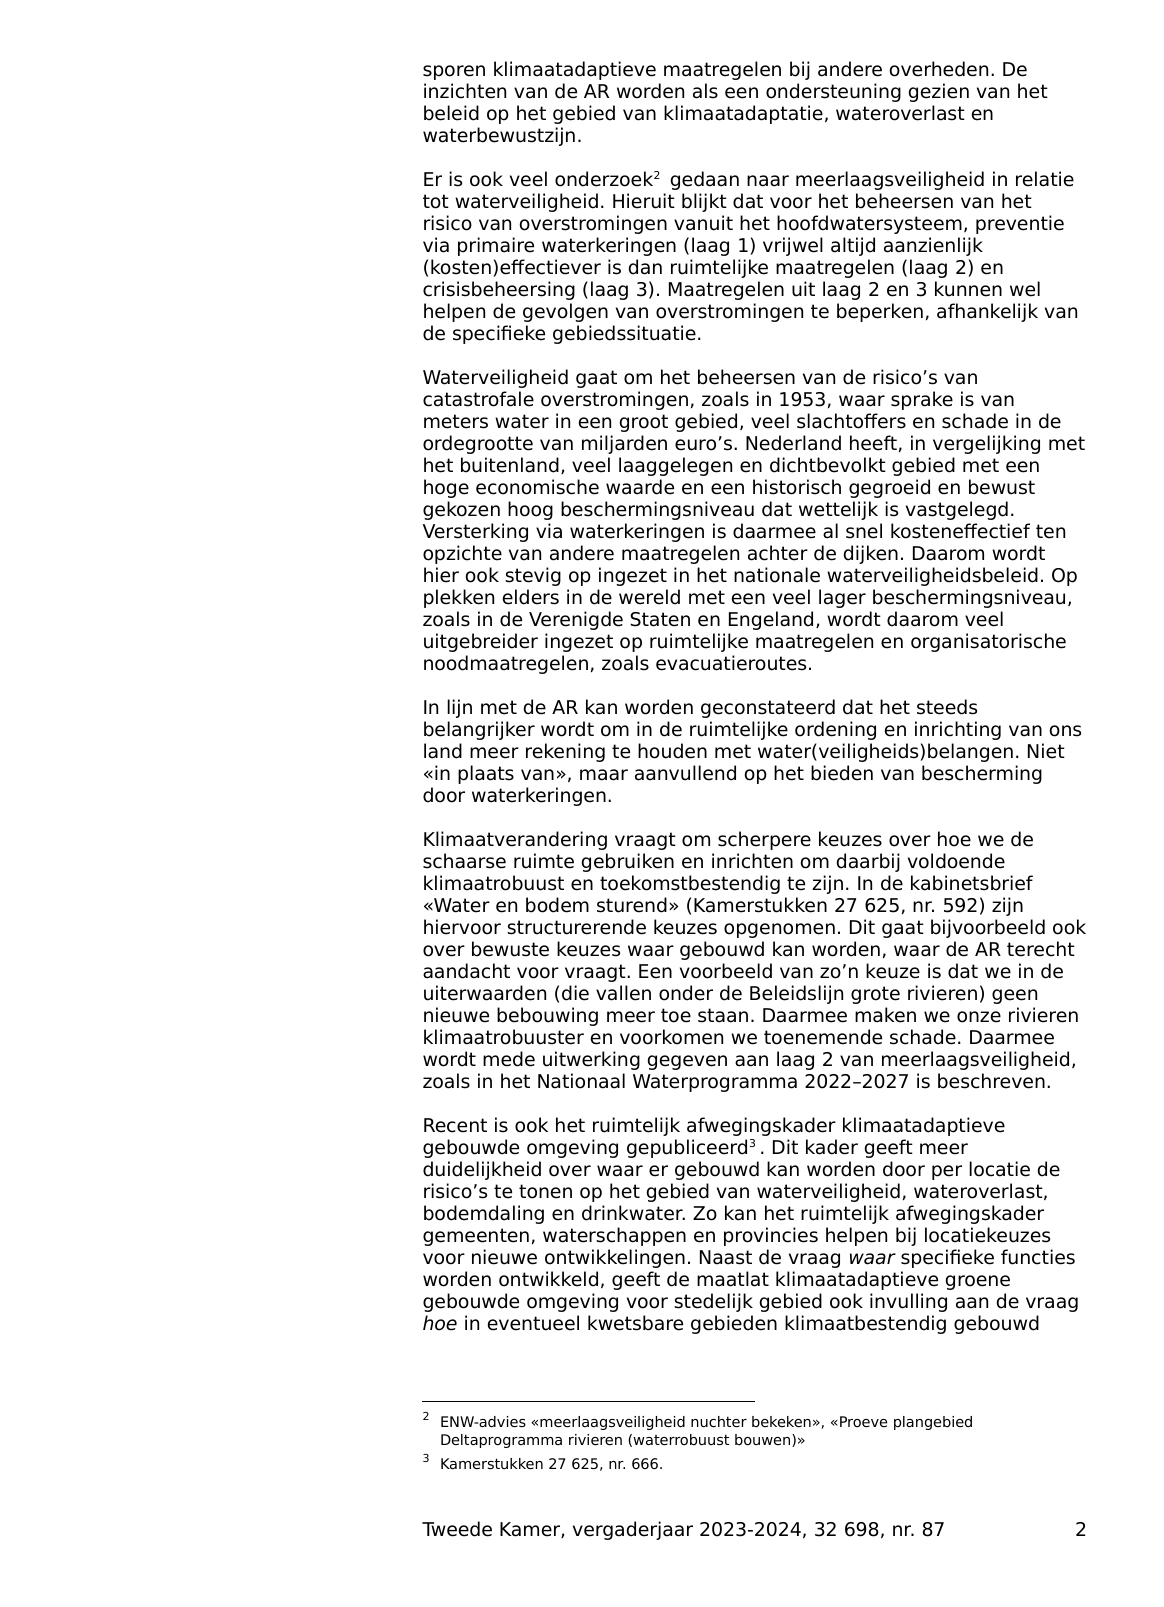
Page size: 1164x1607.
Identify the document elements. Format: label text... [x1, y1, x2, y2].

text Recent is ook het ruimtelijk afwegingskader klimaatadaptieve gebouwde omgeving gepubliceerd. Dit kader geeft meer duidelijkheid over waar er gebouwd kan worden door per locatie de risico’s te tonen op het gebied van waterveiligheid, wateroverlast, bodemdaling en drinkwater. Zo kan het ruimtelijk afwegingskader gemeenten, waterschappen en provincies helpen bij locatiekeuzes voor nieuwe ontwikkelingen. Naast de vraag waar specifieke functies worden ontwikkeld, geeft de maatlat klimaatadaptieve groene gebouwde omgeving voor stedelijk gebied ook invulling aan de vraag hoe in eventueel kwetsbare gebieden klimaatbestendig gebouwd [422, 1115, 1087, 1335]
text Klimaatverandering vraagt om scherpere keuzes over hoe we de schaarse ruimte gebruiken en inrichten om daarbij voldoende klimaatrobuust en toekomstbestendig te zijn. In de kabinetsbrief «Water en bodem sturend» (Kamerstukken 27 625, nr. 592) zijn hiervoor structurerende keuzes opgenomen. Dit gaat bijvoorbeeld ook over bewuste keuzes waar gebouwd kan worden, waar de AR terecht aandacht voor vraagt. Een voorbeeld van zo’n keuze is dat we in de uiterwaarden (die vallen onder de Beleidslijn grote rivieren) geen nieuwe bebouwing meer toe staan. Daarmee maken we onze rivieren klimaatrobuuster en voorkomen we toenemende schade. Daarmee wordt mede uitwerking gegeven aan laag 2 van meerlaagsveiligheid, zoals in het Nationaal Waterprogramma 2022–2027 is beschreven. [422, 829, 1087, 1093]
text Er is ook veel onderzoek gedaan naar meerlaagsveiligheid in relatie tot waterveiligheid. Hieruit blijkt dat voor het beheersen van het risico van overstromingen vanuit het hoofdwatersysteem, preventie via primaire waterkeringen (laag 1) vrijwel altijd aanzienlijk (kosten)effectiever is dan ruimtelijke maatregelen (laag 2) en crisisbeheersing (laag 3). Maatregelen uit laag 2 en 3 kunnen wel helpen de gevolgen van overstromingen te beperken, afhankelijk van de specifieke gebiedssituatie. [422, 169, 1087, 345]
text Waterveiligheid gaat om het beheersen van de risico’s van catastrofale overstromingen, zoals in 1953, waar sprake is van meters water in een groot gebied, veel slachtoffers en schade in de ordegrootte van miljarden euro’s. Nederland heeft, in vergelijking met het buitenland, veel laaggelegen en dichtbevolkt gebied met een hoge economische waarde en een historisch gegroeid en bewust gekozen hoog beschermingsniveau dat wettelijk is vastgelegd. Versterking via waterkeringen is daarmee al snel kosteneffectief ten opzichte van andere maatregelen achter de dijken. Daarom wordt hier ook stevig op ingezet in het nationale waterveiligheidsbeleid. Op plekken elders in de wereld met een veel lager beschermingsniveau, zoals in de Verenigde Staten en Engeland, wordt daarom veel uitgebreider ingezet op ruimtelijke maatregelen en organisatorische noodmaatregelen, zoals evacuatieroutes. [422, 367, 1087, 675]
text sporen klimaatadaptieve maatregelen bij andere overheden. De inzichten van de AR worden als een ondersteuning gezien van het beleid op het gebied van klimaatadaptatie, wateroverlast en waterbewustzijn. [422, 59, 1087, 147]
text In lijn met de AR kan worden geconstateerd dat het steeds belangrijker wordt om in de ruimtelijke ordening en inrichting van ons land meer rekening te houden met water(veiligheids)belangen. Niet «in plaats van», maar aanvullend op het bieden van bescherming door waterkeringen. [422, 697, 1087, 807]
text ENW-advies «meerlaagsveiligheid nuchter bekeken», «Proeve plangebied Deltaprogramma rivieren (waterrobuust bouwen)» [422, 1410, 1087, 1449]
text Kamerstukken 27 625, nr. 666. [422, 1452, 1087, 1474]
